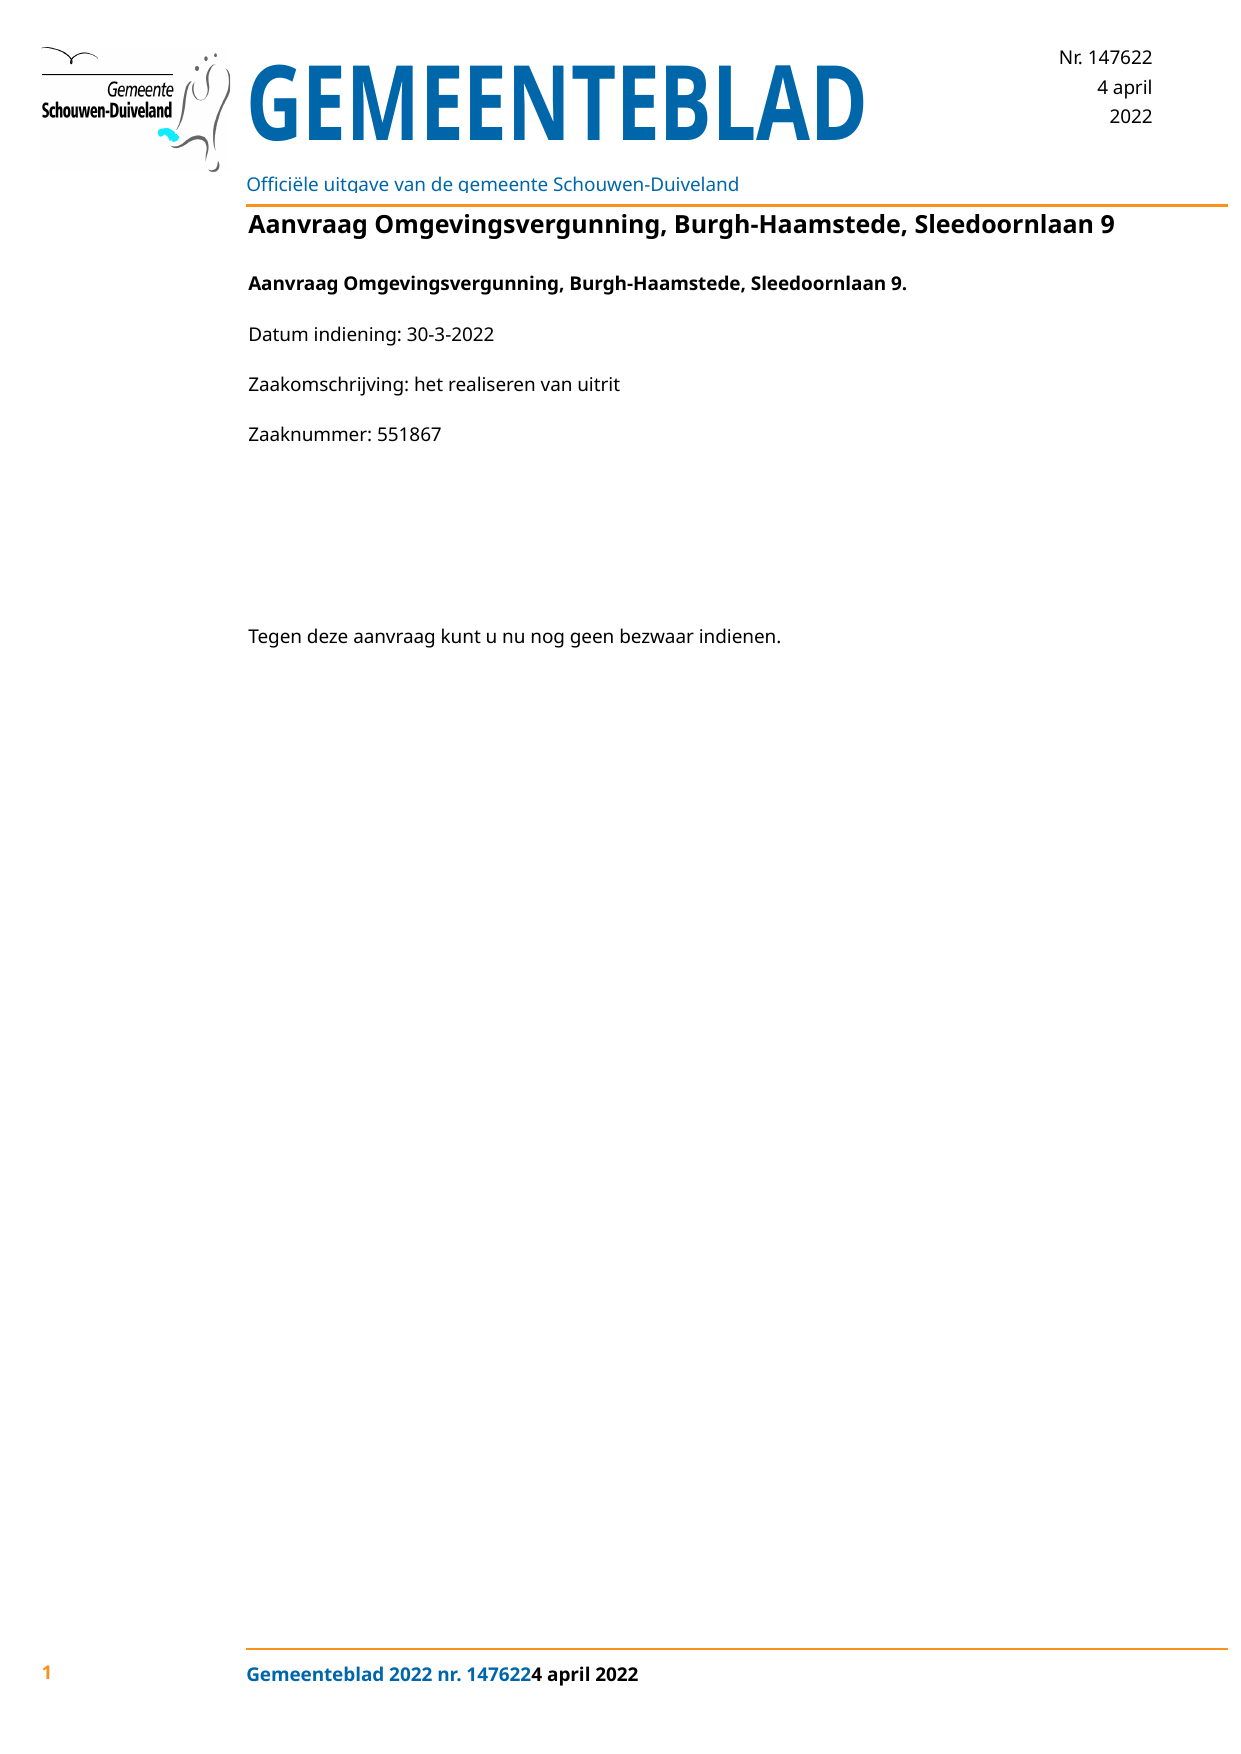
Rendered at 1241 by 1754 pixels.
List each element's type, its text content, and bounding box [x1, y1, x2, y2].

picture [41, 47, 231, 172]
text Aanvraag Omgevingsvergunning, Burgh-Haamstede, Sleedoornlaan 9 [248, 207, 1152, 241]
text Zaakomschrijving: het realiseren van uitrit [248, 371, 1152, 397]
text Aanvraag Omgevingsvergunning, Burgh-Haamstede, Sleedoornlaan 9. [248, 270, 1152, 296]
text Zaaknummer: 551867 [248, 422, 1152, 447]
text Datum indiening: 30-3-2022 [248, 321, 1152, 346]
text Tegen deze aanvraag kunt u nu nog geen bezwaar indienen. [248, 623, 1152, 649]
